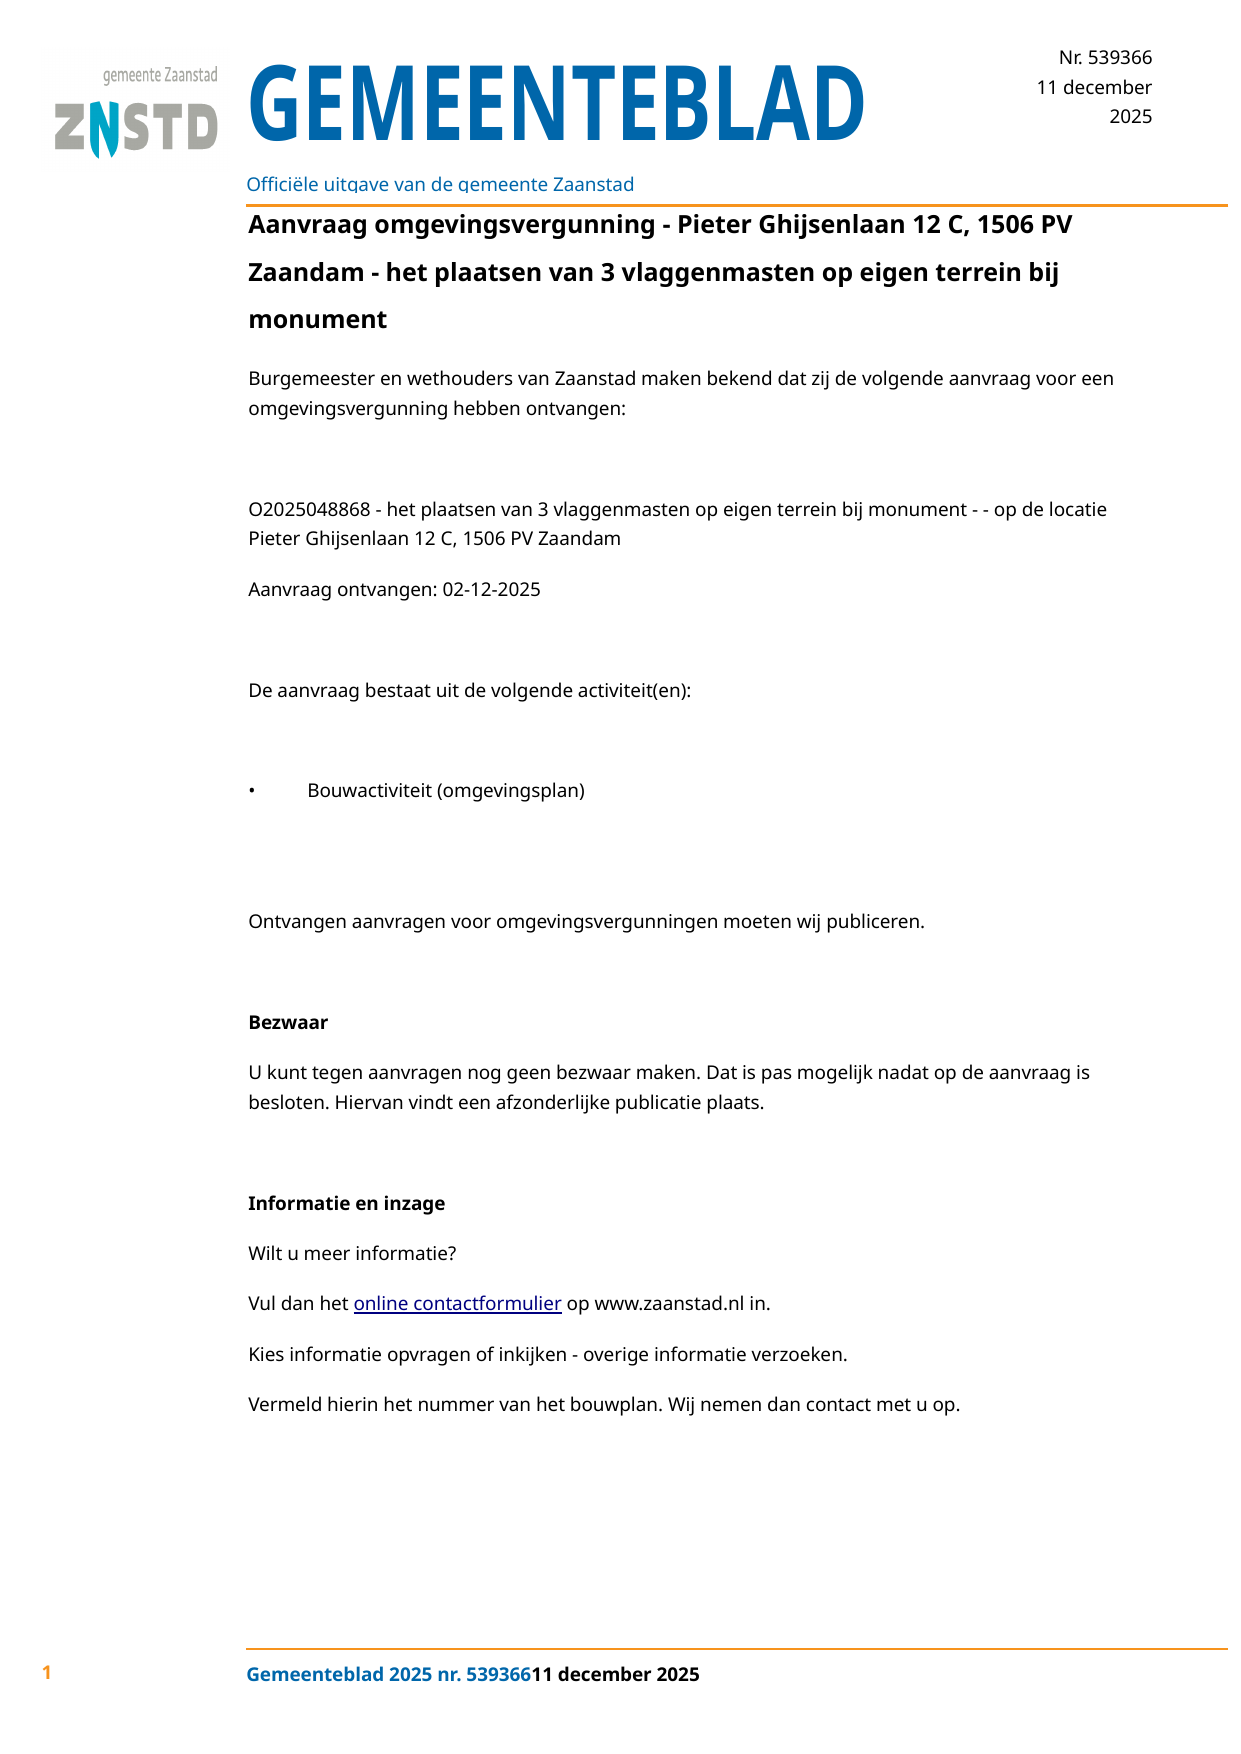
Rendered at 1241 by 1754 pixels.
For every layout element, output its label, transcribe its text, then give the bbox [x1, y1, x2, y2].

text Vermeld hierin het nummer van het bouwplan. Wij nemen dan contact met u op. [248, 1391, 1152, 1417]
text Bezwaar [248, 1009, 1152, 1034]
text Aanvraag ontvangen: 02-12-2025 [248, 576, 1152, 602]
text Informatie en inzage [248, 1190, 1152, 1215]
picture [41, 47, 231, 172]
text O2025048868 - het plaatsen van 3 vlaggenmasten op eigen terrein bij monument - - op de locatie Pieter Ghijsenlaan 12 C, 1506 PV Zaandam [248, 496, 1152, 551]
text Vul dan het online contactformulier op www.zaanstad.nl in. [248, 1291, 1152, 1316]
text Kies informatie opvragen of inkijken - overige informatie verzoeken. [248, 1341, 1152, 1367]
text Burgemeester en wethouders van Zaanstad maken bekend dat zij de volgende aanvraag voor een omgevingsvergunning hebben ontvangen: [248, 366, 1152, 421]
text U kunt tegen aanvragen nog geen bezwaar maken. Dat is pas mogelijk nadat op de aanvraag is besloten. Hiervan vindt een afzonderlijke publicatie plaats. [248, 1059, 1152, 1114]
text Ontvangen aanvragen voor omgevingsvergunningen moeten wij publiceren. [248, 908, 1152, 934]
text Wilt u meer informatie? [248, 1240, 1152, 1266]
text Aanvraag omgevingsvergunning - Pieter Ghijsenlaan 12 C, 1506 PV Zaandam - het plaatsen van 3 vlaggenmasten op eigen terrein bij monument [248, 207, 1152, 336]
text De aanvraag bestaat uit de volgende activiteit(en): [248, 677, 1152, 702]
list Bouwactiviteit (omgevingsplan) [248, 778, 1152, 803]
